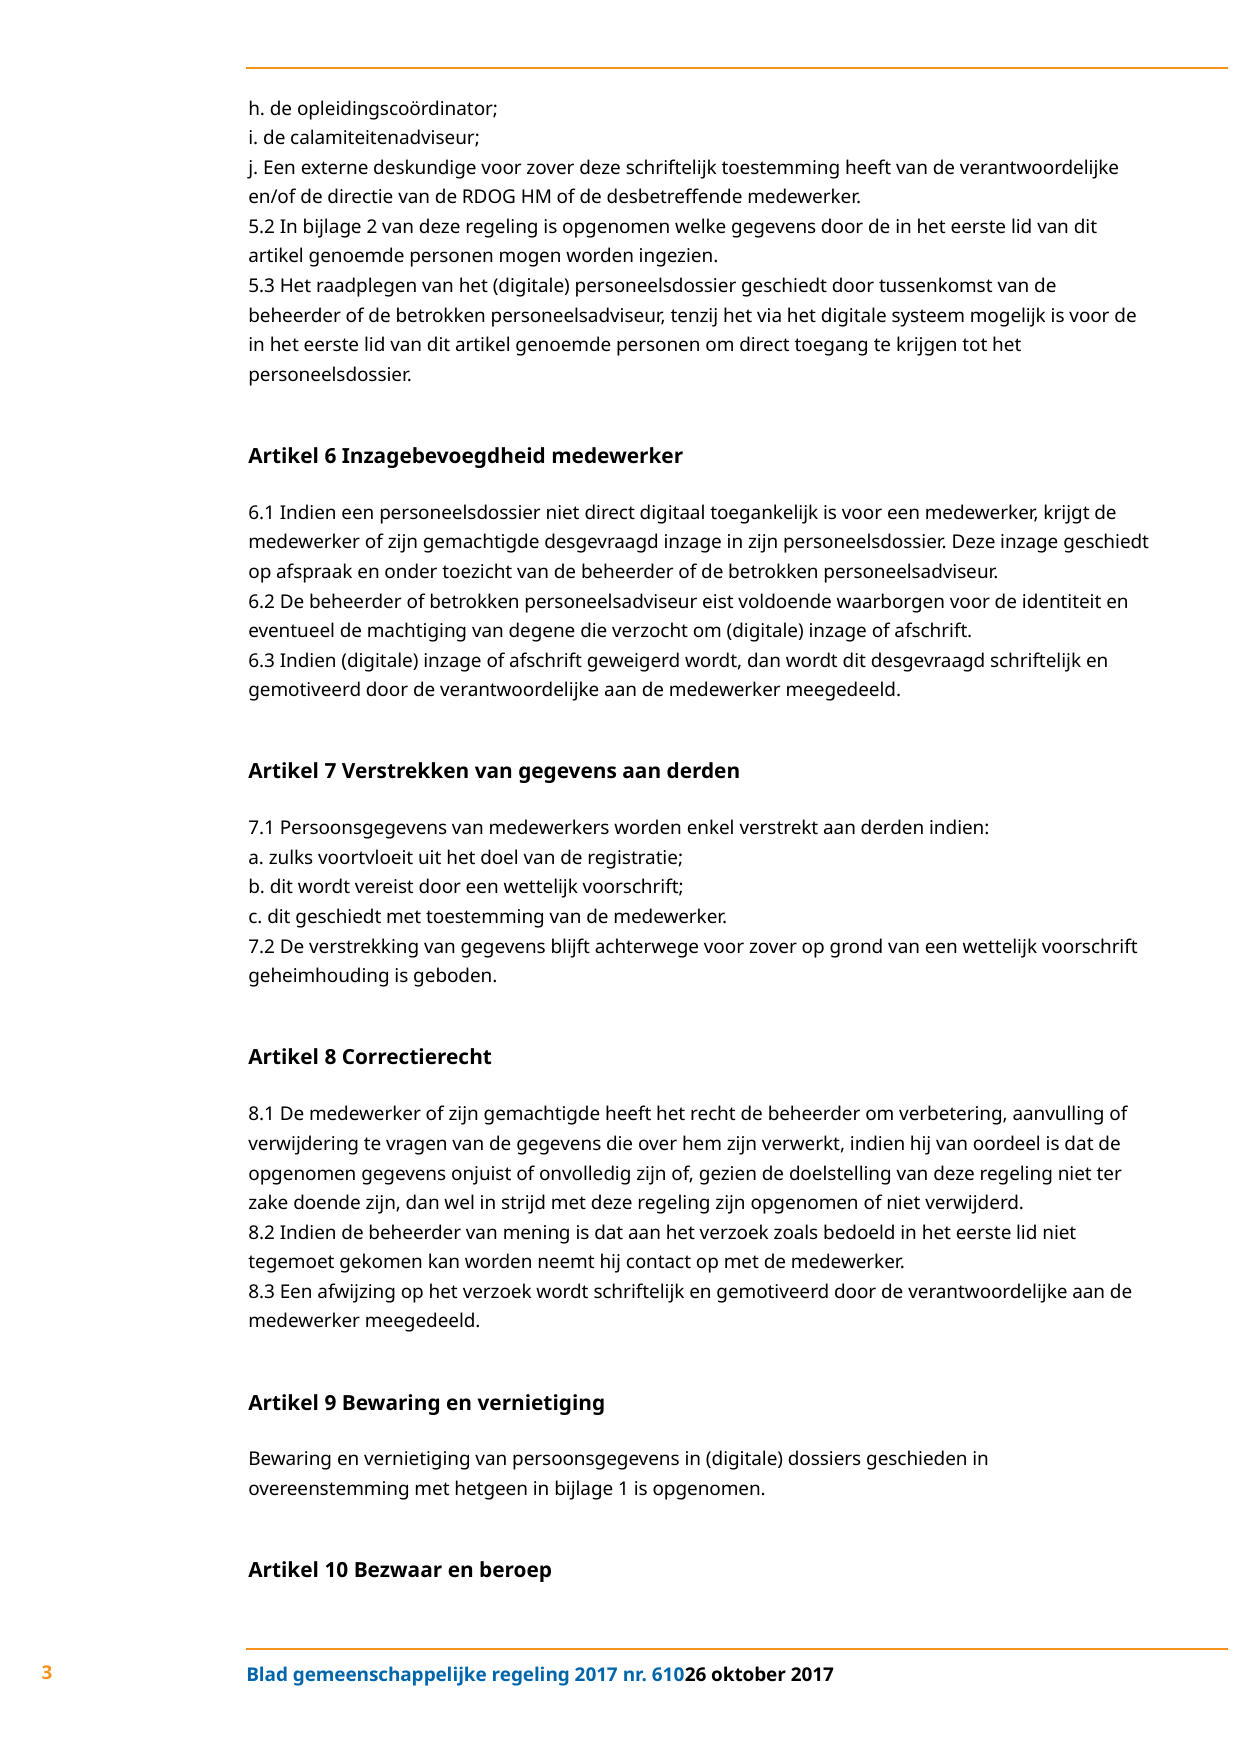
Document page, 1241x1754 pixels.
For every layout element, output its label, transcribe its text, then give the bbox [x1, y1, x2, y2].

text a. zulks voortvloeit uit het doel van de registratie; [248, 844, 1152, 870]
text 8.3 Een afwijzing op het verzoek wordt schriftelijk en gemotiveerd door de verantwoordelijke aan de medewerker meegedeeld. [248, 1278, 1152, 1333]
text Artikel 8 Correctierecht [248, 1042, 1152, 1071]
text Artikel 9 Bewaring en vernietiging [248, 1388, 1152, 1416]
text b. dit wordt vereist door een wettelijk voorschrift; [248, 874, 1152, 899]
text c. dit geschiedt met toestemming van de medewerker. [248, 903, 1152, 929]
text h. de opleidingscoördinator; [248, 95, 1152, 121]
text Artikel 10 Bezwaar en beroep [248, 1555, 1152, 1584]
text 5.3 Het raadplegen van het (digitale) personeelsdossier geschiedt door tussenkomst van de beheerder of de betrokken personeelsadviseur, tenzij het via het digitale systeem mogelijk is voor de in het eerste lid van dit artikel genoemde personen om direct toegang te krijgen tot het personeelsdossier. [248, 272, 1152, 387]
text j. Een externe deskundige voor zover deze schriftelijk toestemming heeft van de verantwoordelijke en/of de directie van de RDOG HM of de desbetreffende medewerker. [248, 154, 1152, 209]
text 6.1 Indien een personeelsdossier niet direct digitaal toegankelijk is voor een medewerker, krijgt de medewerker of zijn gemachtigde desgevraagd inzage in zijn personeelsdossier. Deze inzage geschiedt op afspraak en onder toezicht van de beheerder of de betrokken personeelsadviseur. [248, 499, 1152, 584]
text 7.1 Persoonsgegevens van medewerkers worden enkel verstrekt aan derden indien: [248, 814, 1152, 840]
text 7.2 De verstrekking van gegevens blijft achterwege voor zover op grond van een wettelijk voorschrift geheimhouding is geboden. [248, 933, 1152, 988]
text 8.1 De medewerker of zijn gemachtigde heeft het recht de beheerder om verbetering, aanvulling of verwijdering te vragen van de gegevens die over hem zijn verwerkt, indien hij van oordeel is dat de opgenomen gegevens onjuist of onvolledig zijn of, gezien de doelstelling van deze regeling niet ter zake doende zijn, dan wel in strijd met deze regeling zijn opgenomen of niet verwijderd. [248, 1101, 1152, 1215]
text Artikel 7 Verstrekken van gegevens aan derden [248, 757, 1152, 785]
text 5.2 In bijlage 2 van deze regeling is opgenomen welke gegevens door de in het eerste lid van dit artikel genoemde personen mogen worden ingezien. [248, 213, 1152, 268]
text 6.3 Indien (digitale) inzage of afschrift geweigerd wordt, dan wordt dit desgevraagd schriftelijk en gemotiveerd door de verantwoordelijke aan de medewerker meegedeeld. [248, 647, 1152, 702]
picture [41, 47, 231, 172]
text 6.2 De beheerder of betrokken personeelsadviseur eist voldoende waarborgen voor de identiteit en eventueel de machtiging van degene die verzocht om (digitale) inzage of afschrift. [248, 588, 1152, 643]
text i. de calamiteitenadviseur; [248, 124, 1152, 150]
text 8.2 Indien de beheerder van mening is dat aan het verzoek zoals bedoeld in het eerste lid niet tegemoet gekomen kan worden neemt hij contact op met de medewerker. [248, 1219, 1152, 1274]
text Artikel 6 Inzagebevoegdheid medewerker [248, 441, 1152, 469]
text Bewaring en vernietiging van persoonsgegevens in (digitale) dossiers geschieden in overeenstemming met hetgeen in bijlage 1 is opgenomen. [248, 1446, 1152, 1501]
